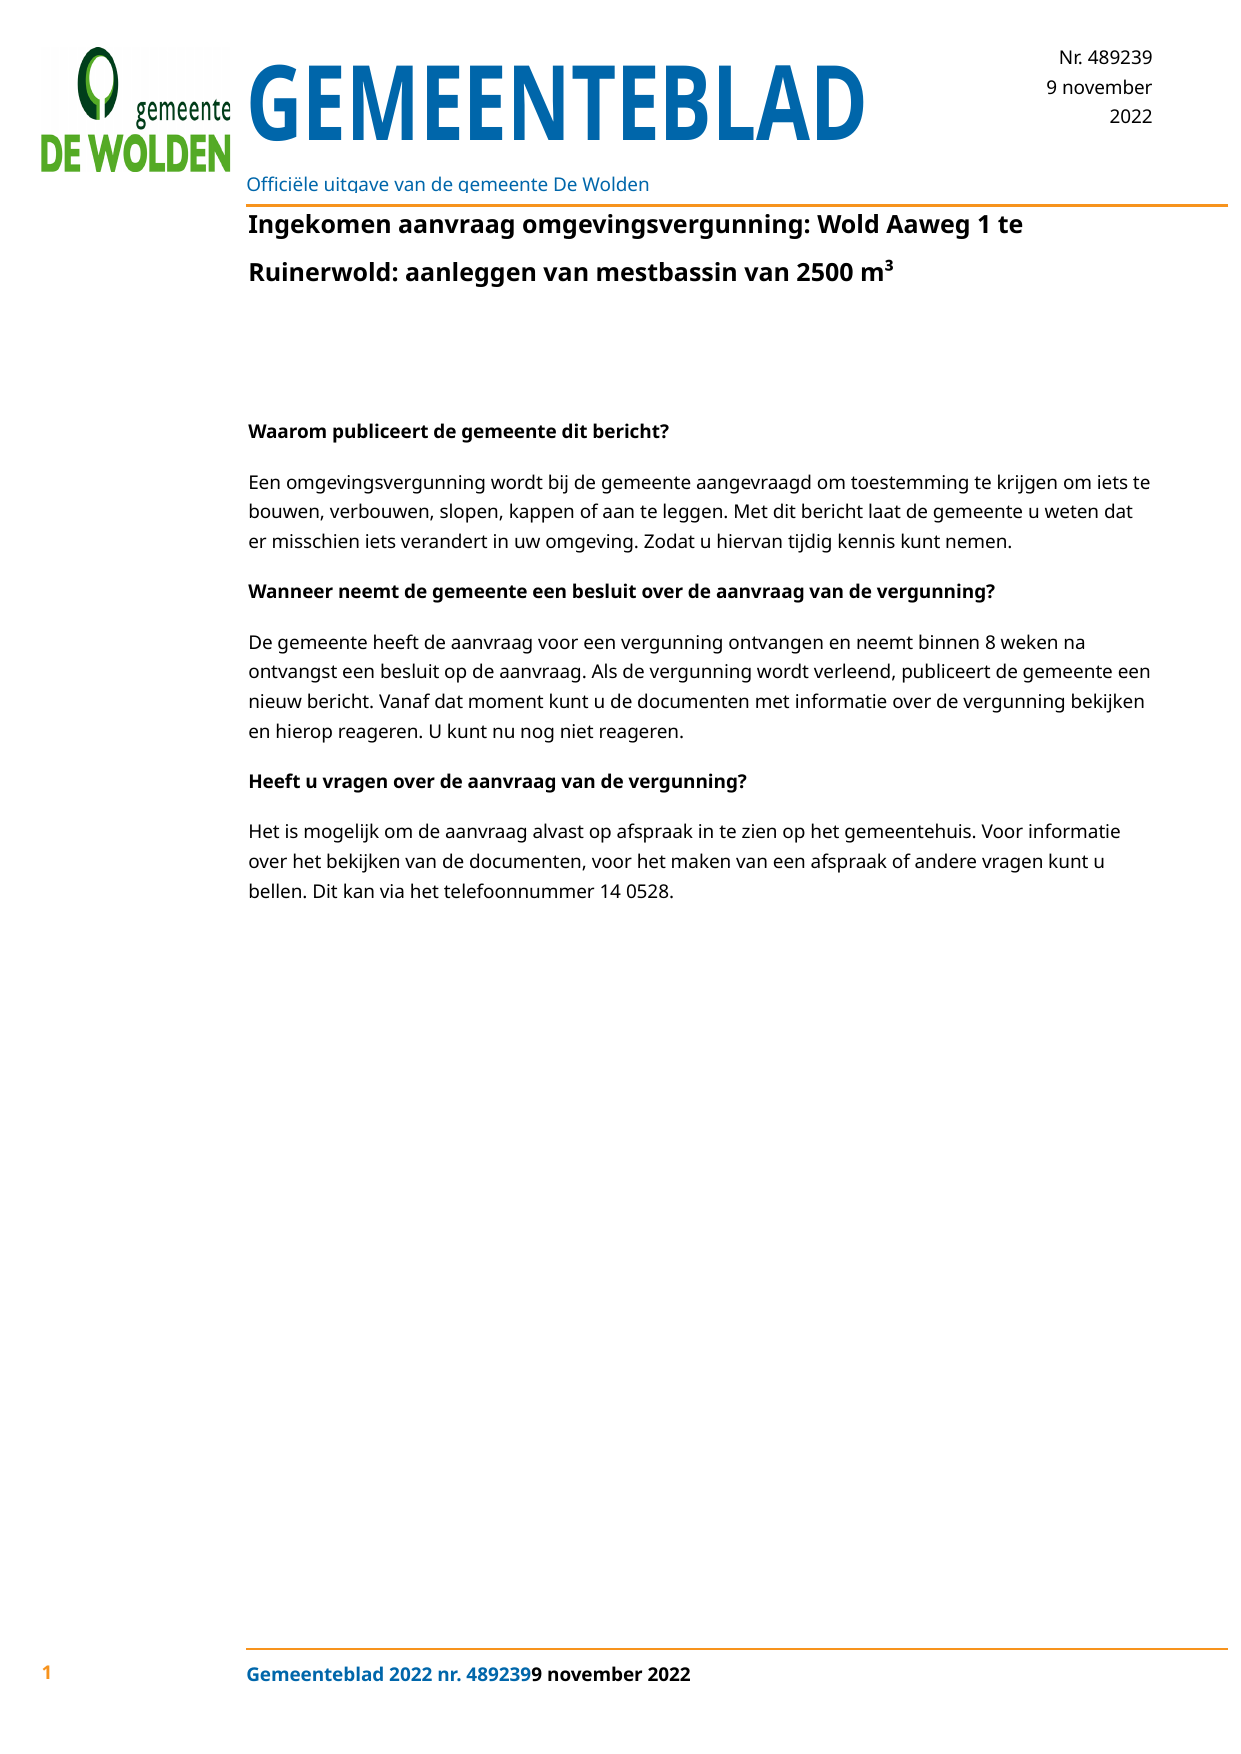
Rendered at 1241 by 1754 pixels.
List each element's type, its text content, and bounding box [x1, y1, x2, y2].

text Ingekomen aanvraag omgevingsvergunning: Wold Aaweg 1 te Ruinerwold: aanleggen van mestbassin van 2500 m³ [248, 207, 1152, 288]
picture [41, 47, 231, 172]
text Heeft u vragen over de aanvraag van de vergunning? [248, 768, 1152, 794]
text De gemeente heeft de aanvraag voor een vergunning ontvangen en neemt binnen 8 weken na ontvangst een besluit op de aanvraag. Als de vergunning wordt verleend, publiceert de gemeente een nieuw bericht. Vanaf dat moment kunt u de documenten met informatie over de vergunning bekijken en hierop reageren. U kunt nu nog niet reageren. [248, 629, 1152, 744]
text Wanneer neemt de gemeente een besluit over de aanvraag van de vergunning? [248, 579, 1152, 604]
text Een omgevingsvergunning wordt bij de gemeente aangevraagd om toestemming te krijgen om iets te bouwen, verbouwen, slopen, kappen of aan te leggen. Met dit bericht laat de gemeente u weten dat er misschien iets verandert in uw omgeving. Zodat u hiervan tijdig kennis kunt nemen. [248, 469, 1152, 554]
text Het is mogelijk om de aanvraag alvast op afspraak in te zien op het gemeentehuis. Voor informatie over het bekijken van de documenten, voor het maken van een afspraak of andere vragen kunt u bellen. Dit kan via het telefoonnummer 14 0528. [248, 819, 1152, 904]
text Waarom publiceert de gemeente dit bericht? [248, 419, 1152, 444]
